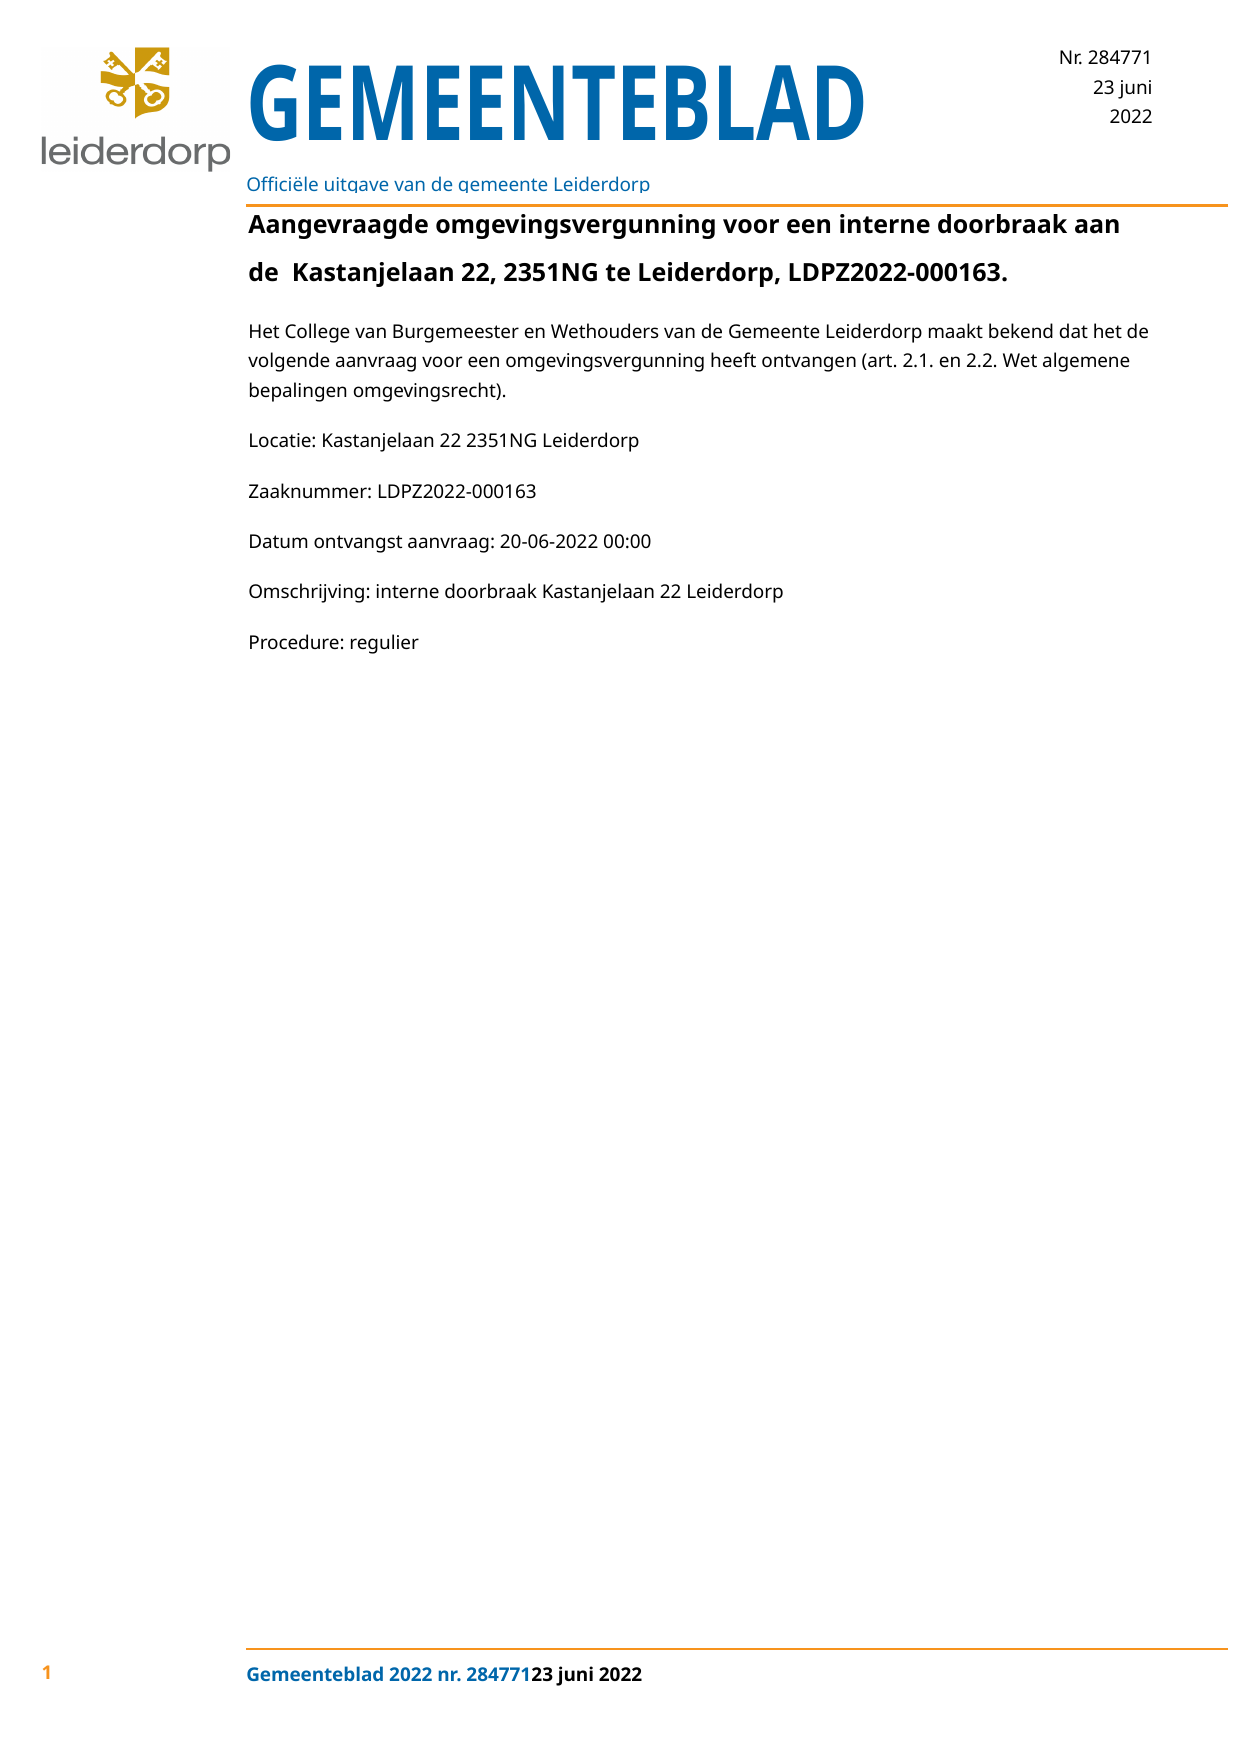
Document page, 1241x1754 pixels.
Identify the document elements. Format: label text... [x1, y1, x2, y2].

text Locatie: Kastanjelaan 22 2351NG Leiderdorp [248, 427, 1152, 453]
text Het College van Burgemeester en Wethouders van de Gemeente Leiderdorp maakt bekend dat het de volgende aanvraag voor een omgevingsvergunning heeft ontvangen (art. 2.1. en 2.2. Wet algemene bepalingen omgevingsrecht). [248, 318, 1152, 403]
text Zaaknummer: LDPZ2022-000163 [248, 478, 1152, 504]
text Procedure: regulier [248, 629, 1152, 655]
picture [41, 47, 231, 172]
text Omschrijving: interne doorbraak Kastanjelaan 22 Leiderdorp [248, 579, 1152, 604]
text Aangevraagde omgevingsvergunning voor een interne doorbraak aan de Kastanjelaan 22, 2351NG te Leiderdorp, LDPZ2022-000163. [248, 207, 1152, 288]
text Datum ontvangst aanvraag: 20-06-2022 00:00 [248, 528, 1152, 554]
